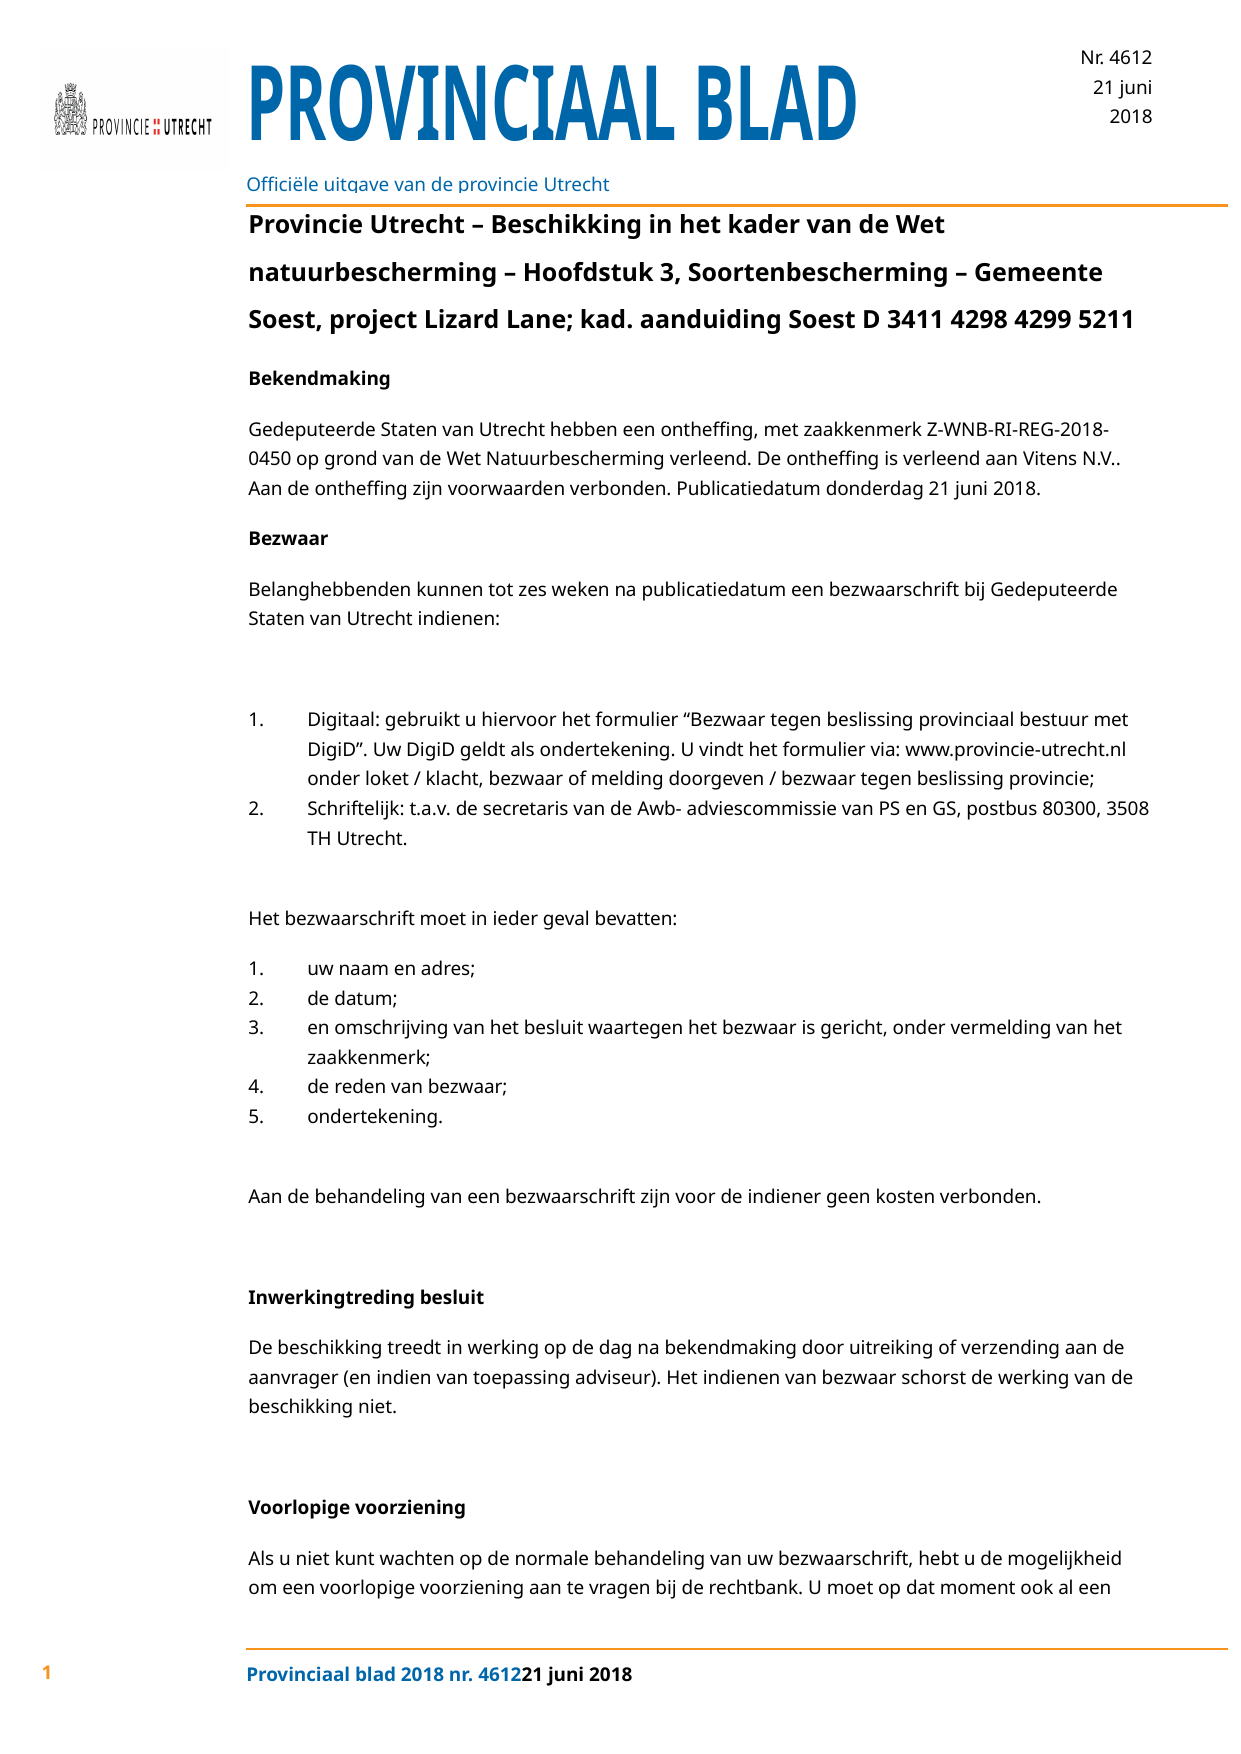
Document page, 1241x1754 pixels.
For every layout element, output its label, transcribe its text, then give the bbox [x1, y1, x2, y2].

text Gedeputeerde Staten van Utrecht hebben een ontheffing, met zaakkenmerk Z-WNB-RI-REG-2018-0450 op grond van de Wet Natuurbescherming verleend. De ontheffing is verleend aan Vitens N.V.. Aan de ontheffing zijn voorwaarden verbonden. Publicatiedatum donderdag 21 juni 2018. [248, 416, 1152, 501]
text Provincie Utrecht – Beschikking in het kader van de Wet natuurbescherming – Hoofdstuk 3, Soortenbescherming – Gemeente Soest, project Lizard Lane; kad. aanduiding Soest D 3411 4298 4299 5211 [248, 207, 1152, 336]
text Belanghebbenden kunnen tot zes weken na publicatiedatum een bezwaarschrift bij Gedeputeerde Staten van Utrecht indienen: [248, 576, 1152, 631]
list Digitaal: gebruikt u hiervoor het formulier “Bezwaar tegen beslissing provinciaal bestuur met DigiD”. Uw DigiD geldt als ondertekening. U vindt het formulier via: www.provincie-utrecht.nl onder loket / klacht, bezwaar of melding doorgeven / bezwaar tegen beslissing provincie; [248, 706, 1152, 791]
list uw naam en adres; [248, 955, 1152, 981]
list ondertekening. [248, 1103, 1152, 1129]
text Bezwaar [248, 526, 1152, 551]
list en omschrijving van het besluit waartegen het bezwaar is gericht, onder vermelding van het zaakkenmerk; [248, 1014, 1152, 1069]
list de reden van bezwaar; [248, 1073, 1152, 1099]
text Aan de behandeling van een bezwaarschrift zijn voor de indiener geen kosten verbonden. [248, 1183, 1152, 1209]
list Schriftelijk: t.a.v. de secretaris van de Awb- adviescommissie van PS en GS, postbus 80300, 3508 TH Utrecht. [248, 795, 1152, 850]
text Voorlopige voorziening [248, 1494, 1152, 1520]
text De beschikking treedt in werking op de dag na bekendmaking door uitreiking of verzending aan de aanvrager (en indien van toepassing adviseur). Het indienen van bezwaar schorst de werking van de beschikking niet. [248, 1334, 1152, 1419]
text Inwerkingtreding besluit [248, 1284, 1152, 1309]
list de datum; [248, 985, 1152, 1010]
text Bekendmaking [248, 366, 1152, 391]
text Als u niet kunt wachten op de normale behandeling van uw bezwaarschrift, hebt u de mogelijkheid om een voorlopige voorziening aan te vragen bij de rechtbank. U moet op dat moment ook al een [248, 1545, 1152, 1600]
picture [41, 47, 231, 172]
text Het bezwaarschrift moet in ieder geval bevatten: [248, 905, 1152, 930]
